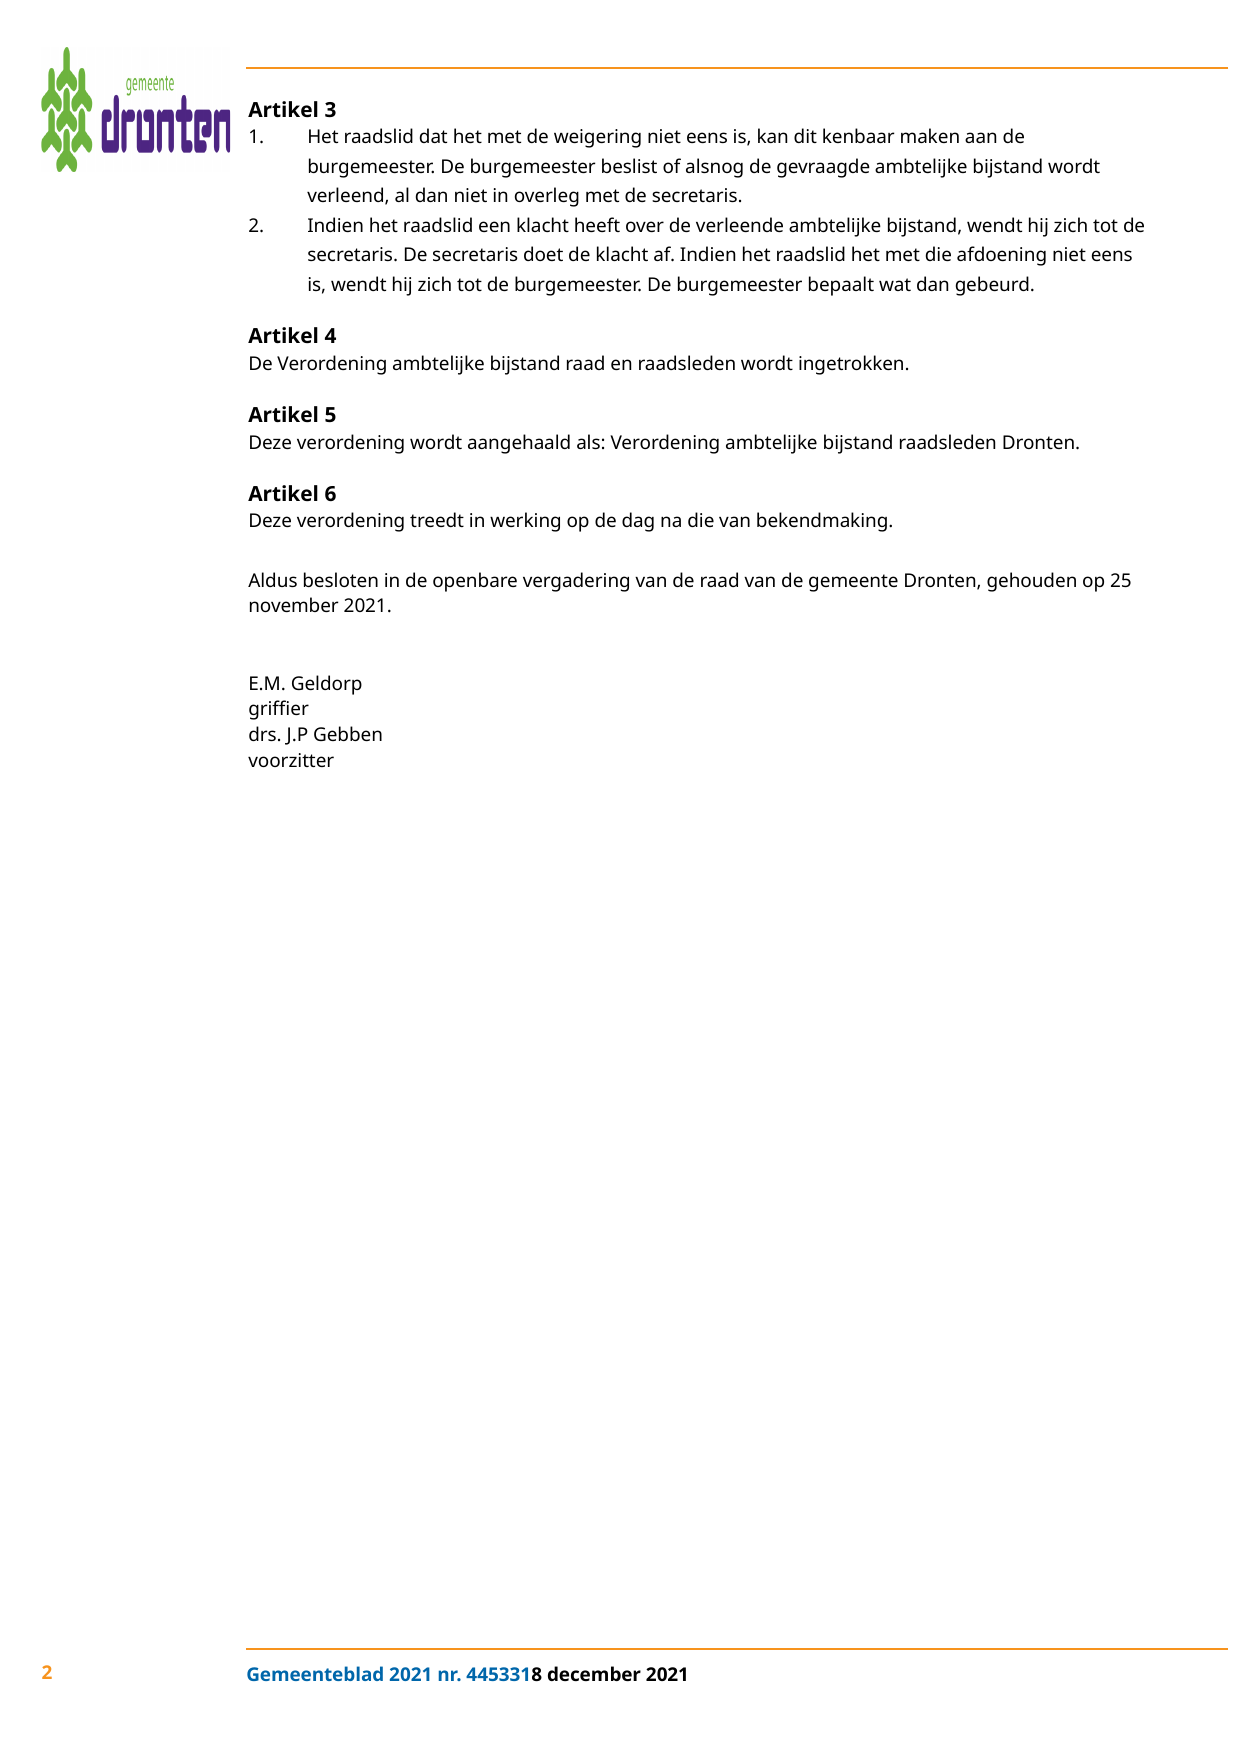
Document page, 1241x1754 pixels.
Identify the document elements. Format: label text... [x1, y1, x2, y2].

text voorzitter [248, 747, 1152, 773]
text drs. J.P Gebben [248, 721, 1152, 747]
list Het raadslid dat het met de weigering niet eens is, kan dit kenbaar maken aan de burgemeester. De burgemeester beslist of alsnog de gevraagde ambtelijke bijstand wordt verleend, al dan niet in overleg met de secretaris. [248, 123, 1152, 208]
text griffier [248, 696, 1152, 721]
text Artikel 6 [248, 479, 1152, 508]
text De Verordening ambtelijke bijstand raad en raadsleden wordt ingetrokken. [248, 350, 1152, 376]
text E.M. Geldorp [248, 670, 1152, 696]
list Indien het raadslid een klacht heeft over de verleende ambtelijke bijstand, wendt hij zich tot de secretaris. De secretaris doet de klacht af. Indien het raadslid het met die afdoening niet eens is, wendt hij zich tot de burgemeester. De burgemeester bepaalt wat dan gebeurd. [248, 212, 1152, 297]
text Aldus besloten in de openbare vergadering van de raad van de gemeente Dronten, gehouden op 25 november 2021. [248, 567, 1152, 618]
text Deze verordening wordt aangehaald als: Verordening ambtelijke bijstand raadsleden Dronten. [248, 429, 1152, 454]
text Deze verordening treedt in werking op de dag na die van bekendmaking. [248, 508, 1152, 533]
text Artikel 4 [248, 322, 1152, 350]
picture [41, 47, 231, 172]
text Artikel 5 [248, 400, 1152, 429]
text Artikel 3 [248, 95, 1152, 123]
